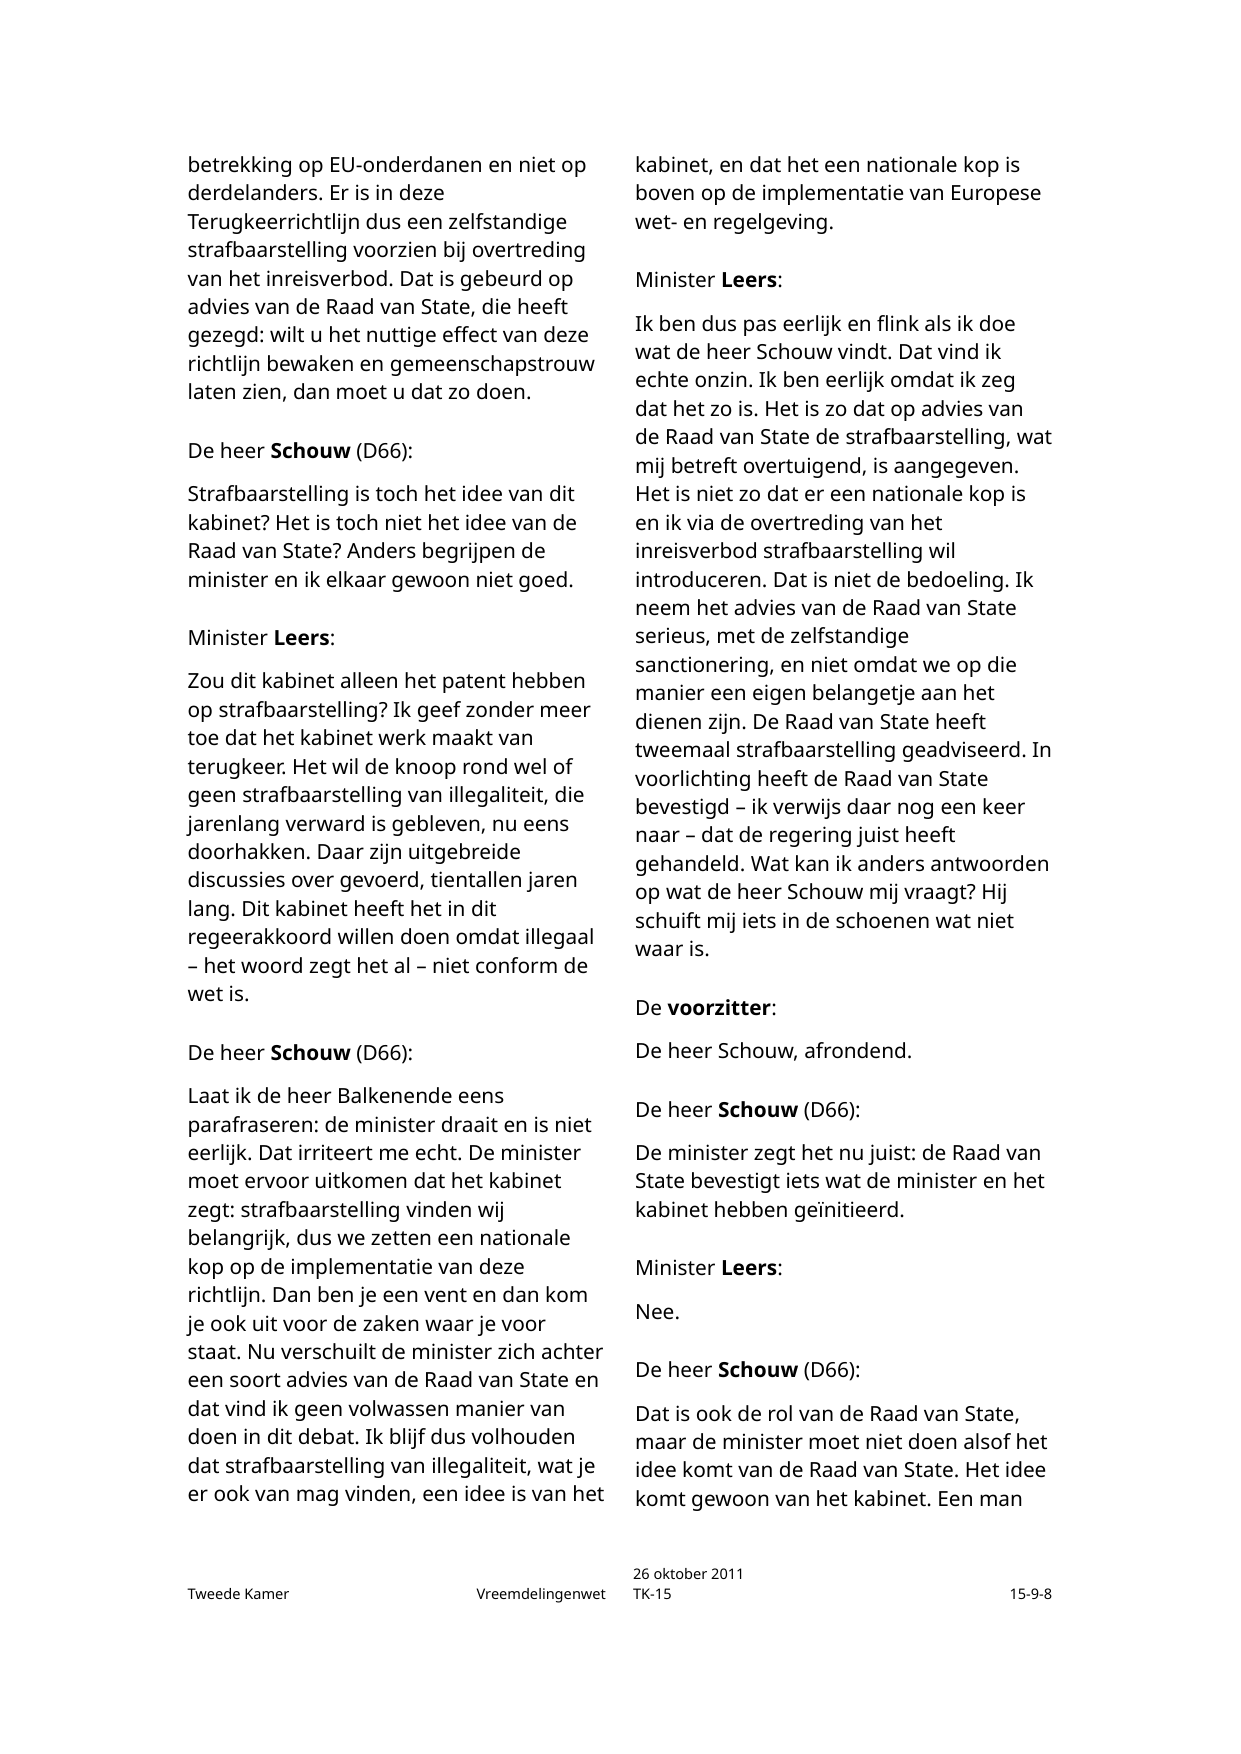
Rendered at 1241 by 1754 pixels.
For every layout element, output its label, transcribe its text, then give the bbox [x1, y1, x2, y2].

text Strafbaarstelling is toch het idee van dit kabinet? Het is toch niet het idee van de Raad van State? Anders begrijpen de minister en ik elkaar gewoon niet goed. [187, 479, 605, 593]
text De minister zegt het nu juist: de Raad van State bevestigt iets wat de minister en het kabinet hebben geïnitieerd. [635, 1138, 1053, 1223]
text Dat is ook de rol van de Raad van State, maar de minister moet niet doen alsof het idee komt van de Raad van State. Het idee komt gewoon van het kabinet. Een man [635, 1399, 1053, 1512]
text De heer Schouw (D66): [635, 1355, 1053, 1384]
text Ik ben dus pas eerlijk en flink als ik doe wat de heer Schouw vindt. Dat vind ik echte onzin. Ik ben eerlijk omdat ik zeg dat het zo is. Het is zo dat op advies van de Raad van State de strafbaarstelling, wat mij betreft overtuigend, is aangegeven. Het is niet zo dat er een nationale kop is en ik via de overtreding van het inreisverbod strafbaarstelling wil introduceren. Dat is niet de bedoeling. Ik neem het advies van de Raad van State serieus, met de zelfstandige sanctionering, en niet omdat we op die manier een eigen belangetje aan het dienen zijn. De Raad van State heeft tweemaal strafbaarstelling geadviseerd. In voorlichting heeft de Raad van State bevestigd – ik verwijs daar nog een keer naar – dat de regering juist heeft gehandeld. Wat kan ik anders antwoorden op wat de heer Schouw mij vraagt? Hij schuift mij iets in de schoenen wat niet waar is. [635, 309, 1053, 963]
text De heer Schouw (D66): [187, 436, 605, 464]
text De voorzitter: [635, 993, 1053, 1021]
text De heer Schouw (D66): [187, 1038, 605, 1066]
text Zou dit kabinet alleen het patent hebben op strafbaarstelling? Ik geef zonder meer toe dat het kabinet werk maakt van terugkeer. Het wil de knoop rond wel of geen strafbaarstelling van illegaliteit, die jarenlang verward is gebleven, nu eens doorhakken. Daar zijn uitgebreide discussies over gevoerd, tientallen jaren lang. Dit kabinet heeft het in dit regeerakkoord willen doen omdat illegaal – het woord zegt het al – niet conform de wet is. [187, 667, 605, 1008]
text Nee. [635, 1297, 1053, 1325]
text Minister Leers: [187, 623, 605, 652]
text De heer Schouw (D66): [635, 1095, 1053, 1123]
text De heer Schouw, afrondend. [635, 1036, 1053, 1065]
text Laat ik de heer Balkenende eens parafraseren: de minister draait en is niet eerlijk. Dat irriteert me echt. De minister moet ervoor uitkomen dat het kabinet zegt: strafbaarstelling vinden wij belangrijk, dus we zetten een nationale kop op de implementatie van deze richtlijn. Dan ben je een vent en dan kom je ook uit voor de zaken waar je voor staat. Nu verschuilt de minister zich achter een soort advies van de Raad van State en dat vind ik geen volwassen manier van doen in dit debat. Ik blijf dus volhouden dat strafbaarstelling van illegaliteit, wat je er ook van mag vinden, een idee is van het [187, 1081, 605, 1508]
text betrekking op EU-onderdanen en niet op derdelanders. Er is in deze Terugkeerrichtlijn dus een zelfstandige strafbaarstelling voorzien bij overtreding van het inreisverbod. Dat is gebeurd op advies van de Raad van State, die heeft gezegd: wilt u het nuttige effect van deze richtlijn bewaken en gemeenschapstrouw laten zien, dan moet u dat zo doen. [187, 150, 605, 406]
text Minister Leers: [635, 1253, 1053, 1282]
text Minister Leers: [635, 265, 1053, 294]
text kabinet, en dat het een nationale kop is boven op de implementatie van Europese wet- en regelgeving. [635, 150, 1053, 235]
